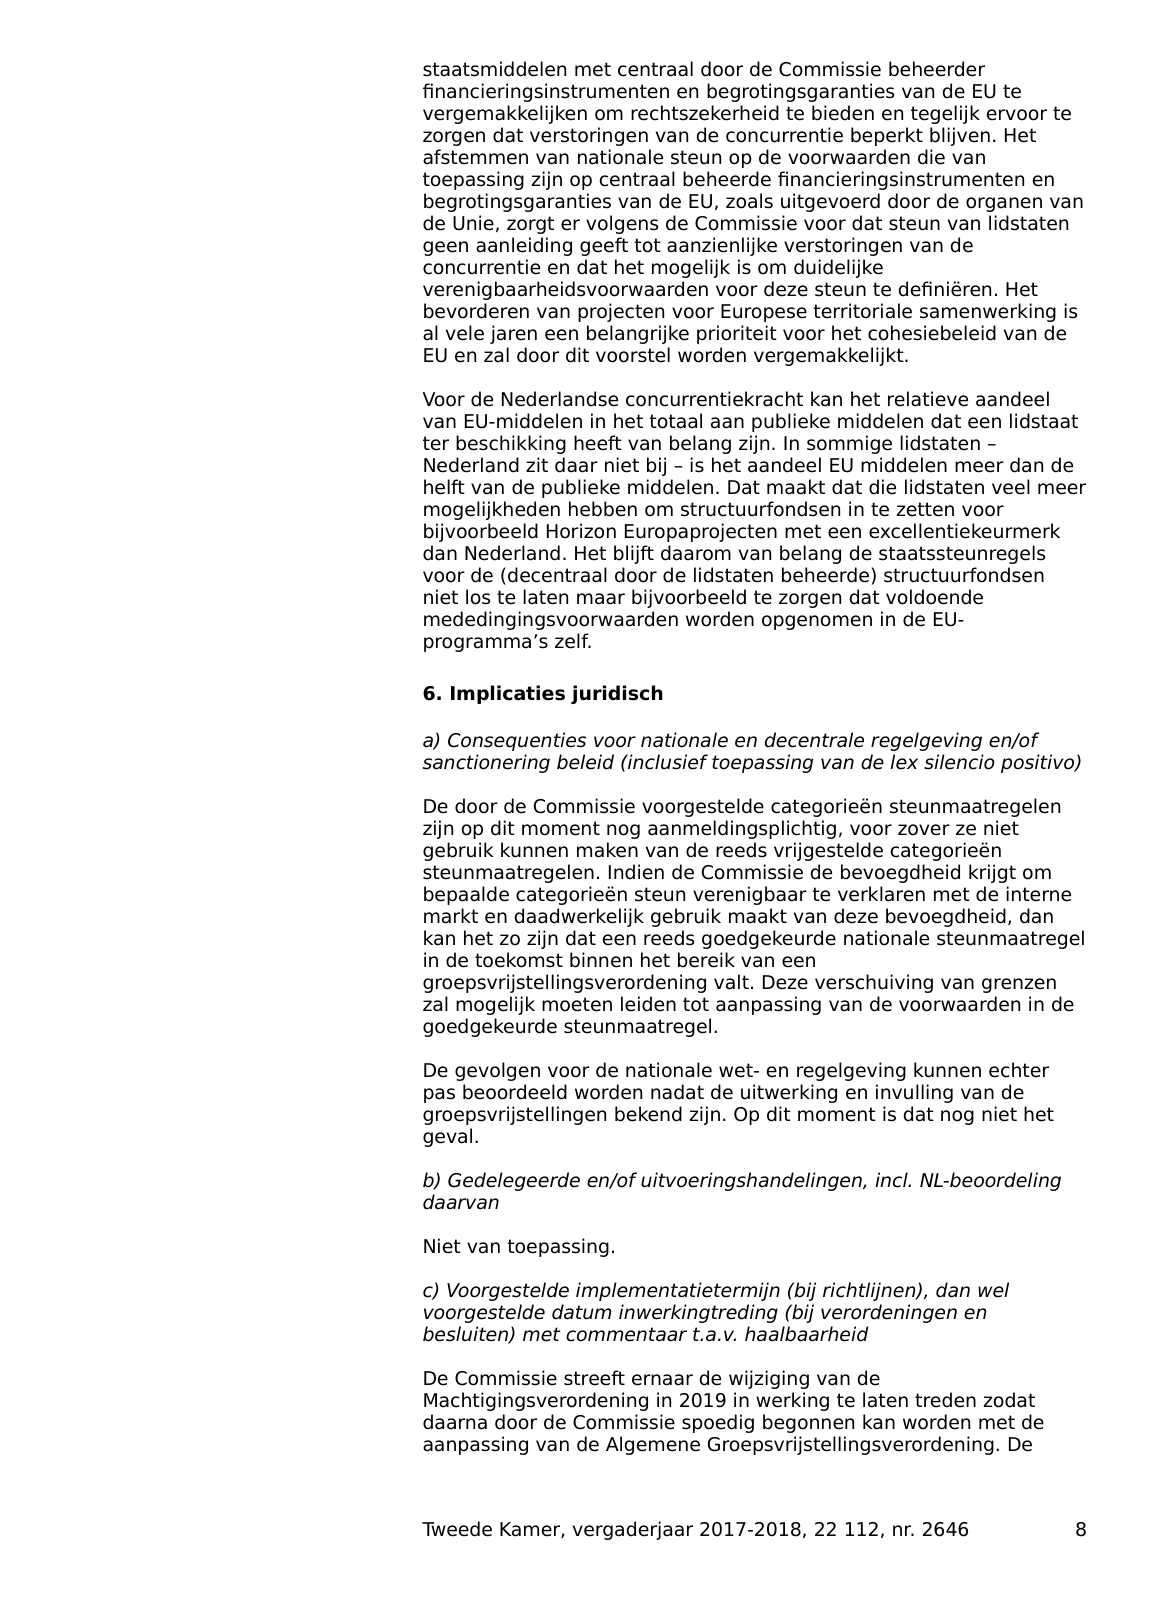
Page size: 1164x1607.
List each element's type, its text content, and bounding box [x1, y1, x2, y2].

text De door de Commissie voorgestelde categorieën steunmaatregelen zijn op dit moment nog aanmeldingsplichtig, voor zover ze niet gebruik kunnen maken van de reeds vrijgestelde categorieën steunmaatregelen. Indien de Commissie de bevoegdheid krijgt om bepaalde categorieën steun verenigbaar te verklaren met de interne markt en daadwerkelijk gebruik maakt van deze bevoegdheid, dan kan het zo zijn dat een reeds goedgekeurde nationale steunmaatregel in de toekomst binnen het bereik van een groepsvrijstellingsverordening valt. Deze verschuiving van grenzen zal mogelijk moeten leiden tot aanpassing van de voorwaarden in de goedgekeurde steunmaatregel. [422, 796, 1087, 1038]
text De gevolgen voor de nationale wet- en regelgeving kunnen echter pas beoordeeld worden nadat de uitwerking en invulling van de groepsvrijstellingen bekend zijn. Op dit moment is dat nog niet het geval. [422, 1060, 1087, 1148]
subtitle c) Voorgestelde implementatietermijn (bij richtlijnen), dan wel voorgestelde datum inwerkingtreding (bij verordeningen en besluiten) met commentaar t.a.v. haalbaarheid [422, 1280, 1087, 1346]
text De Commissie streeft ernaar de wijziging van de Machtigingsverordening in 2019 in werking te laten treden zodat daarna door de Commissie spoedig begonnen kan worden met de aanpassing van de Algemene Groepsvrijstellingsverordening. De [422, 1368, 1087, 1456]
subtitle b) Gedelegeerde en/of uitvoeringshandelingen, incl. NL-beoordeling daarvan [422, 1170, 1087, 1214]
text Voor de Nederlandse concurrentiekracht kan het relatieve aandeel van EU-middelen in het totaal aan publieke middelen dat een lidstaat ter beschikking heeft van belang zijn. In sommige lidstaten – Nederland zit daar niet bij – is het aandeel EU middelen meer dan de helft van de publieke middelen. Dat maakt dat die lidstaten veel meer mogelijkheden hebben om structuurfondsen in te zetten voor bijvoorbeeld Horizon Europaprojecten met een excellentiekeurmerk dan Nederland. Het blijft daarom van belang de staatssteunregels voor de (decentraal door de lidstaten beheerde) structuurfondsen niet los te laten maar bijvoorbeeld te zorgen dat voldoende mededingingsvoorwaarden worden opgenomen in de EU-programma’s zelf. [422, 389, 1087, 653]
text Niet van toepassing. [422, 1236, 1087, 1258]
subtitle 6. Implicaties juridisch [422, 683, 1087, 705]
text staatsmiddelen met centraal door de Commissie beheerder financieringsinstrumenten en begrotingsgaranties van de EU te vergemakkelijken om rechtszekerheid te bieden en tegelijk ervoor te zorgen dat verstoringen van de concurrentie beperkt blijven. Het afstemmen van nationale steun op de voorwaarden die van toepassing zijn op centraal beheerde financieringsinstrumenten en begrotingsgaranties van de EU, zoals uitgevoerd door de organen van de Unie, zorgt er volgens de Commissie voor dat steun van lidstaten geen aanleiding geeft tot aanzienlijke verstoringen van de concurrentie en dat het mogelijk is om duidelijke verenigbaarheidsvoorwaarden voor deze steun te definiëren. Het bevorderen van projecten voor Europese territoriale samenwerking is al vele jaren een belangrijke prioriteit voor het cohesiebeleid van de EU en zal door dit voorstel worden vergemakkelijkt. [422, 59, 1087, 367]
subtitle a) Consequenties voor nationale en decentrale regelgeving en/of sanctionering beleid (inclusief toepassing van de lex silencio positivo) [422, 730, 1087, 774]
